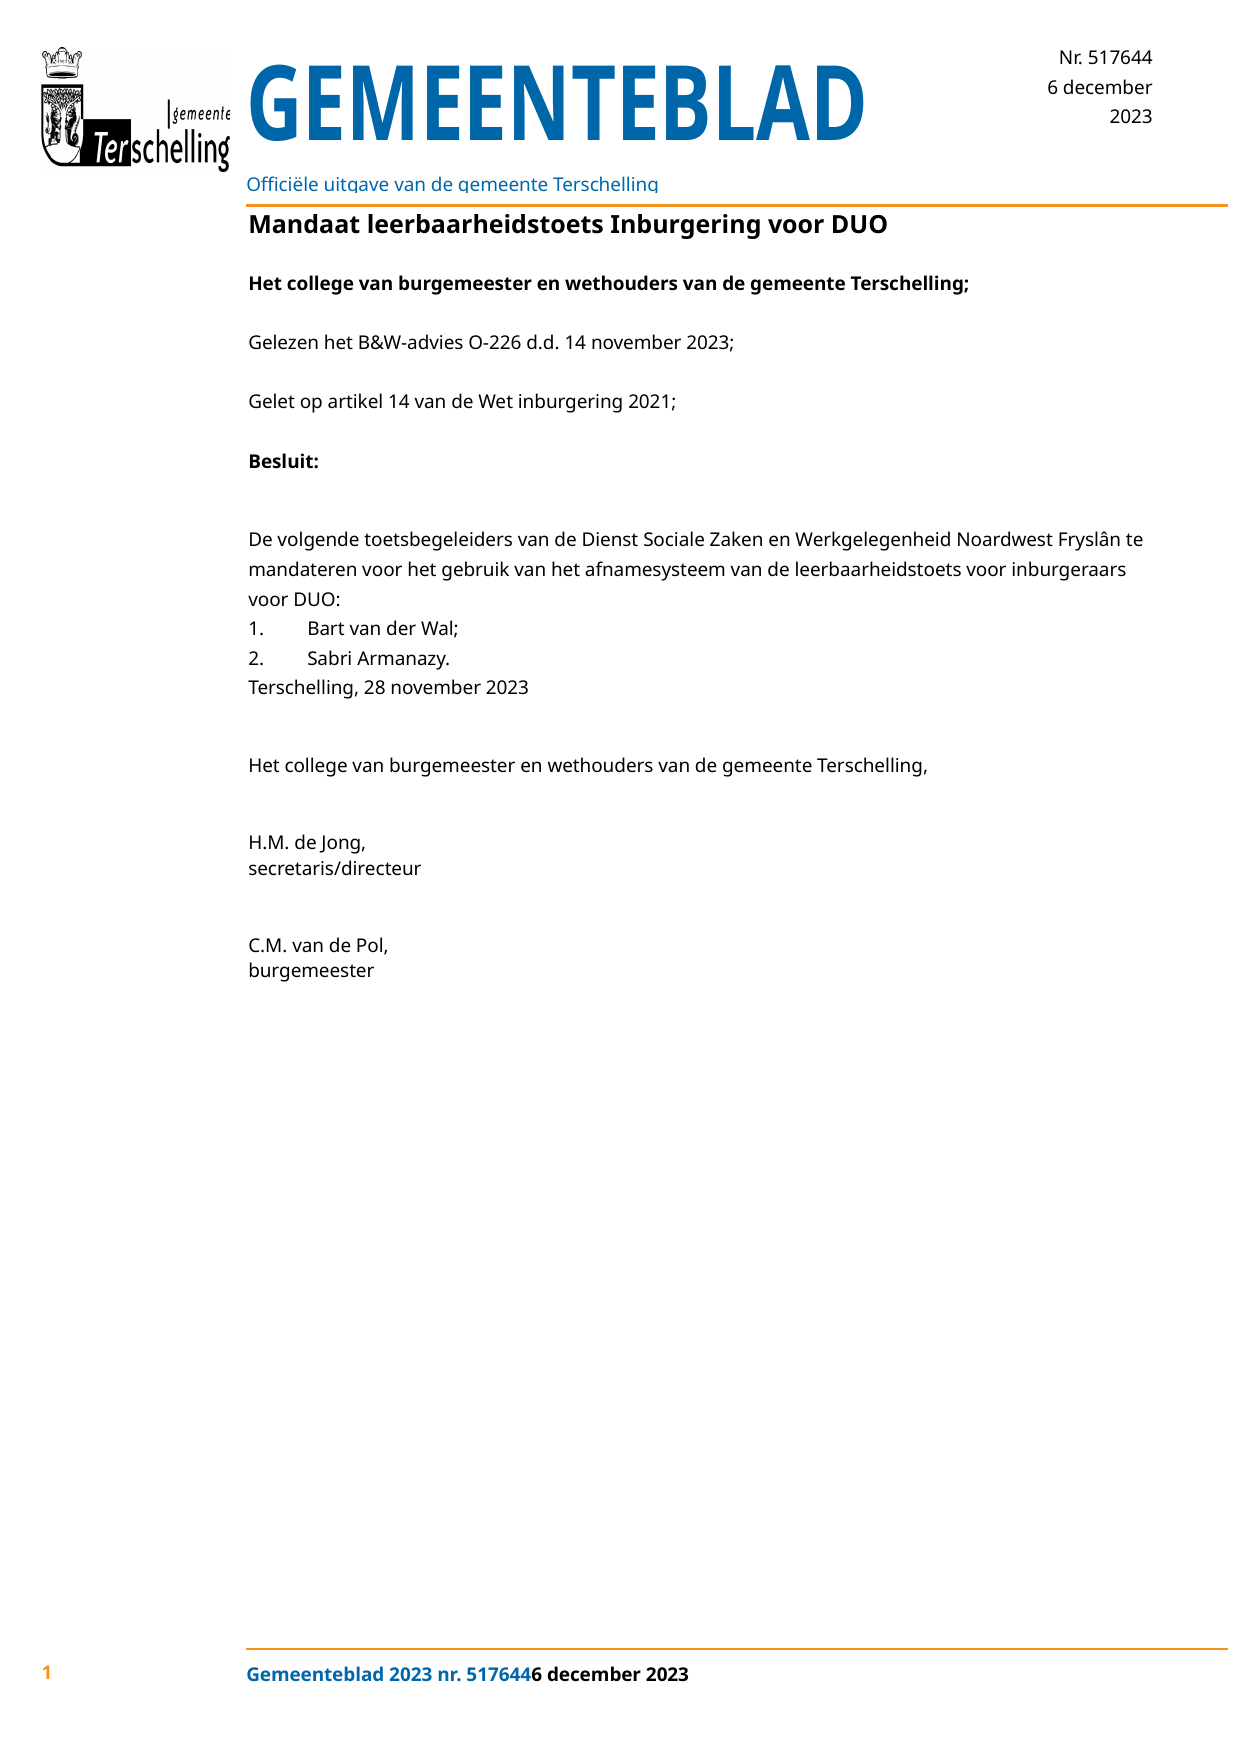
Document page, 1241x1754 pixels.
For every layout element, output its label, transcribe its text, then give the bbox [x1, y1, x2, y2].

text Terschelling, 28 november 2023 [248, 674, 1152, 700]
text H.M. de Jong, [248, 829, 1152, 855]
text Gelezen het B&W-advies O-226 d.d. 14 november 2023; [248, 329, 1152, 355]
text burgemeester [248, 958, 1152, 983]
text Mandaat leerbaarheidstoets Inburgering voor DUO [248, 207, 1152, 241]
list Sabri Armanazy. [248, 645, 1152, 671]
text secretaris/directeur [248, 855, 1152, 880]
text Het college van burgemeester en wethouders van de gemeente Terschelling; [248, 270, 1152, 296]
text De volgende toetsbegeleiders van de Dienst Sociale Zaken en Werkgelegenheid Noardwest Fryslân te mandateren voor het gebruik van het afnamesysteem van de leerbaarheidstoets voor inburgeraars voor DUO: [248, 527, 1152, 612]
text Besluit: [248, 448, 1152, 473]
text Het college van burgemeester en wethouders van de gemeente Terschelling, [248, 752, 1152, 777]
text C.M. van de Pol, [248, 932, 1152, 958]
text Gelet op artikel 14 van de Wet inburgering 2021; [248, 389, 1152, 414]
list Bart van der Wal; [248, 615, 1152, 641]
picture [41, 47, 231, 172]
